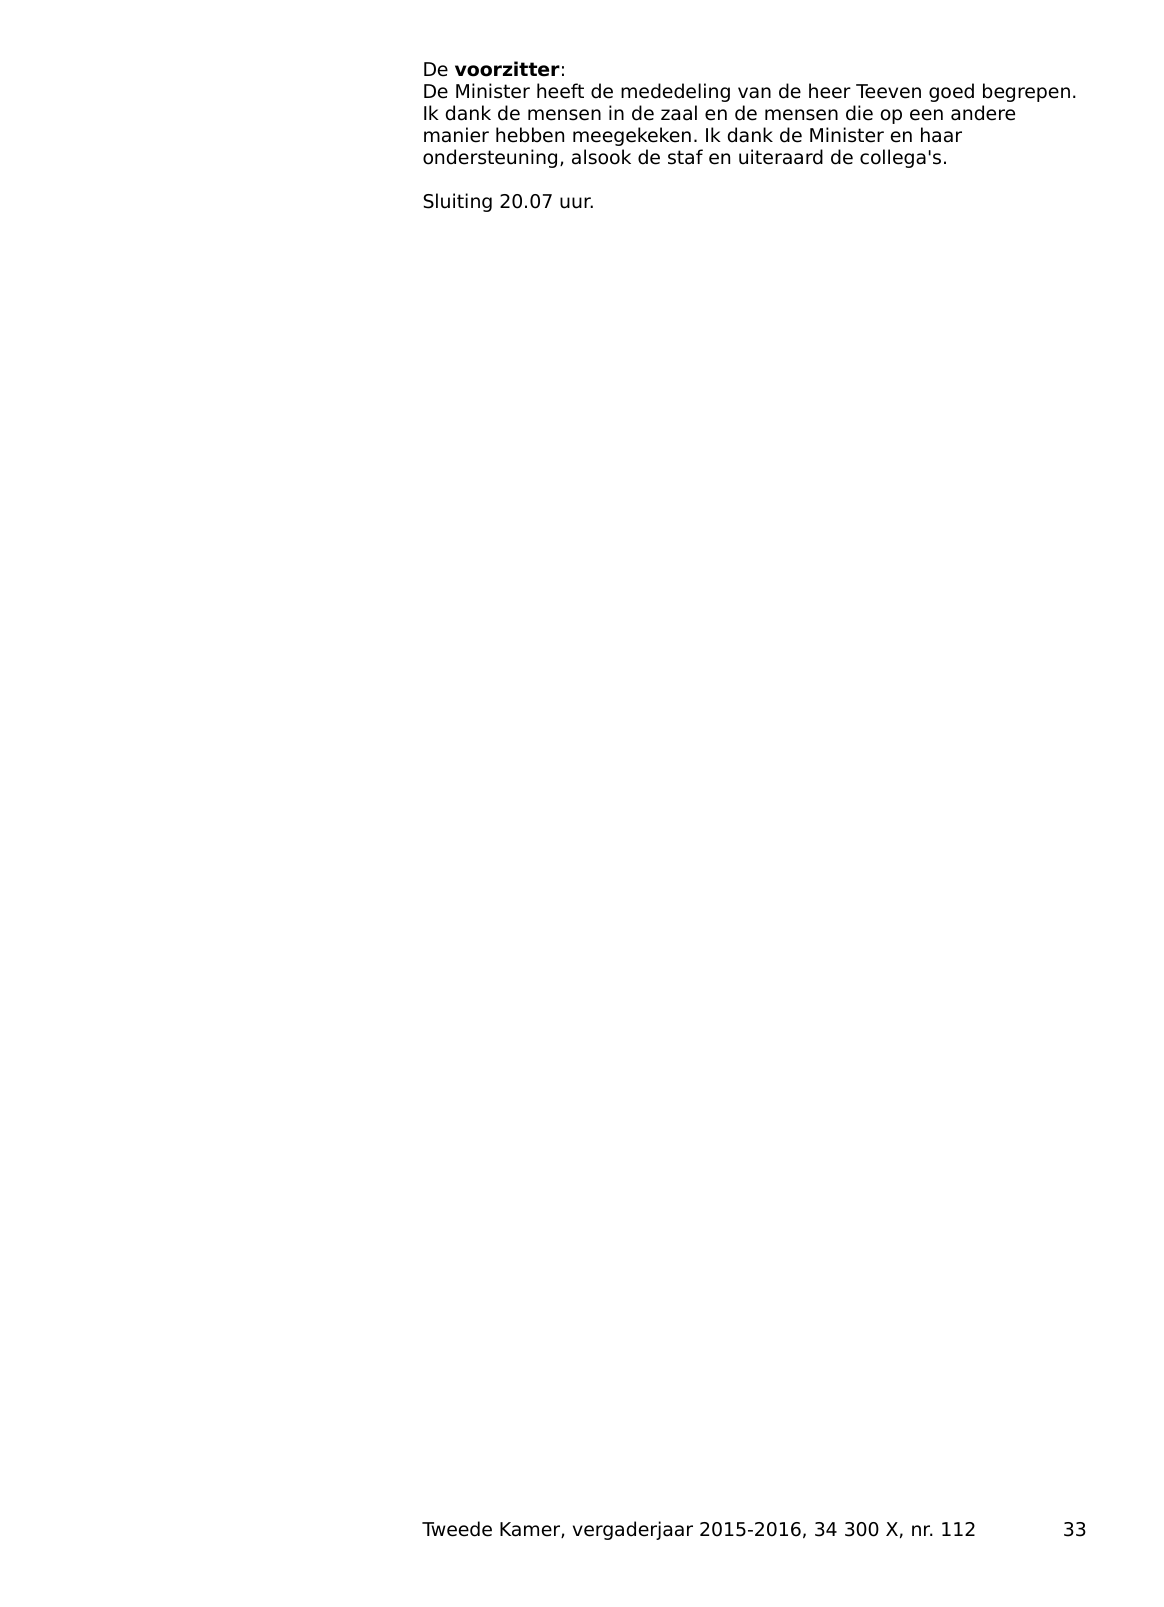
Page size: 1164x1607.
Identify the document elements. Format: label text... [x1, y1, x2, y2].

text Sluiting 20.07 uur. [422, 191, 1087, 213]
text De voorzitter: [422, 59, 1087, 81]
text De Minister heeft de mededeling van de heer Teeven goed begrepen. [422, 81, 1087, 103]
text Ik dank de mensen in de zaal en de mensen die op een andere manier hebben meegekeken. Ik dank de Minister en haar ondersteuning, alsook de staf en uiteraard de collega's. [422, 103, 1087, 169]
